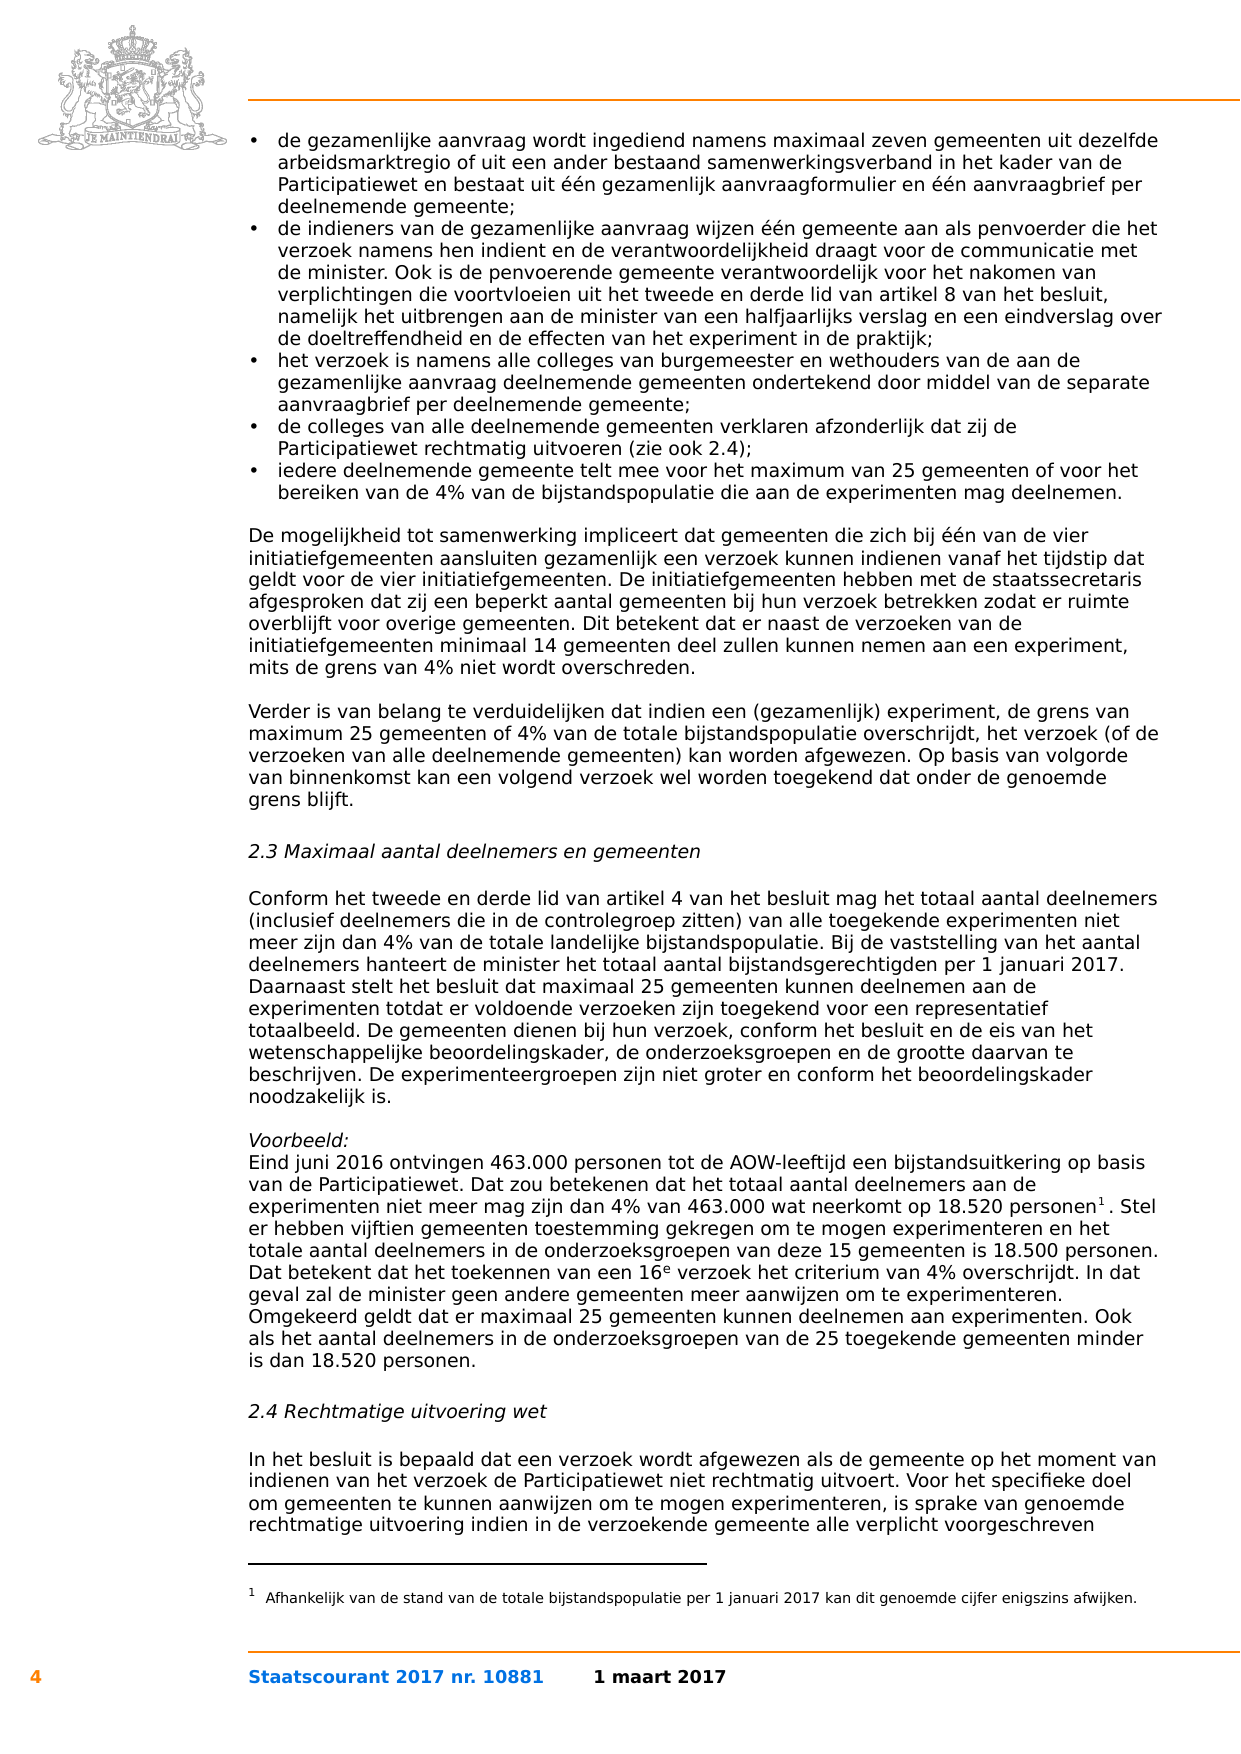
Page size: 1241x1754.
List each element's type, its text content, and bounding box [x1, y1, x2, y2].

text • het verzoek is namens alle colleges van burgemeester en wethouders van de aan de gezamenlijke aanvraag deelnemende gemeenten ondertekend door middel van de separate aanvraagbrief per deelnemende gemeente; [248, 350, 1163, 416]
text • de colleges van alle deelnemende gemeenten verklaren afzonderlijk dat zij de Participatiewet rechtmatig uitvoeren (zie ook 2.4); [248, 416, 1163, 459]
text In het besluit is bepaald dat een verzoek wordt afgewezen als de gemeente op het moment van indienen van het verzoek de Participatiewet niet rechtmatig uitvoert. Voor het specifieke doel om gemeenten te kunnen aanwijzen om te mogen experimenteren, is sprake van genoemde rechtmatige uitvoering indien in de verzoekende gemeente alle verplicht voorgeschreven [248, 1448, 1163, 1536]
text • iedere deelnemende gemeente telt mee voor het maximum van 25 gemeenten of voor het bereiken van de 4% van de bijstandspopulatie die aan de experimenten mag deelnemen. [248, 459, 1163, 503]
subtitle 2.4 Rechtmatige uitvoering wet [248, 1401, 1163, 1423]
text Verder is van belang te verduidelijken dat indien een (gezamenlijk) experiment, de grens van maximum 25 gemeenten of 4% van de totale bijstandspopulatie overschrijdt, het verzoek (of de verzoeken van alle deelnemende gemeenten) kan worden afgewezen. Op basis van volgorde van binnenkomst kan een volgend verzoek wel worden toegekend dat onder de genoemde grens blijft. [248, 701, 1163, 811]
text Afhankelijk van de stand van de totale bijstandspopulatie per 1 januari 2017 kan dit genoemde cijfer enigszins afwijken. [248, 1586, 1163, 1608]
subtitle 2.3 Maximaal aantal deelnemers en gemeenten [248, 841, 1163, 863]
text • de gezamenlijke aanvraag wordt ingediend namens maximaal zeven gemeenten uit dezelfde arbeidsmarktregio of uit een ander bestaand samenwerkingsverband in het kader van de Participatiewet en bestaat uit één gezamenlijk aanvraagformulier en één aanvraagbrief per deelnemende gemeente; [248, 130, 1163, 218]
text Eind juni 2016 ontvingen 463.000 personen tot de AOW-leeftijd een bijstandsuitkering op basis van de Participatiewet. Dat zou betekenen dat het totaal aantal deelnemers aan de experimenten niet meer mag zijn dan 4% van 463.000 wat neerkomt op 18.520 personen. Stel er hebben vijftien gemeenten toestemming gekregen om te mogen experimenteren en het totale aantal deelnemers in de onderzoeksgroepen van deze 15 gemeenten is 18.500 personen. Dat betekent dat het toekennen van een 16e verzoek het criterium van 4% overschrijdt. In dat geval zal de minister geen andere gemeenten meer aanwijzen om te experimenteren. Omgekeerd geldt dat er maximaal 25 gemeenten kunnen deelnemen aan experimenten. Ook als het aantal deelnemers in de onderzoeksgroepen van de 25 toegekende gemeenten minder is dan 18.520 personen. [248, 1152, 1163, 1371]
text De mogelijkheid tot samenwerking impliceert dat gemeenten die zich bij één van de vier initiatiefgemeenten aansluiten gezamenlijk een verzoek kunnen indienen vanaf het tijdstip dat geldt voor de vier initiatiefgemeenten. De initiatiefgemeenten hebben met de staatssecretaris afgesproken dat zij een beperkt aantal gemeenten bij hun verzoek betrekken zodat er ruimte overblijft voor overige gemeenten. Dit betekent dat er naast de verzoeken van de initiatiefgemeenten minimaal 14 gemeenten deel zullen kunnen nemen aan een experiment, mits de grens van 4% niet wordt overschreden. [248, 525, 1163, 679]
picture [38, 25, 227, 150]
text Voorbeeld: [248, 1130, 1163, 1152]
text Conform het tweede en derde lid van artikel 4 van het besluit mag het totaal aantal deelnemers (inclusief deelnemers die in de controlegroep zitten) van alle toegekende experimenten niet meer zijn dan 4% van de totale landelijke bijstandspopulatie. Bij de vaststelling van het aantal deelnemers hanteert de minister het totaal aantal bijstandsgerechtigden per 1 januari 2017. Daarnaast stelt het besluit dat maximaal 25 gemeenten kunnen deelnemen aan de experimenten totdat er voldoende verzoeken zijn toegekend voor een representatief totaalbeeld. De gemeenten dienen bij hun verzoek, conform het besluit en de eis van het wetenschappelijke beoordelingskader, de onderzoeksgroepen en de grootte daarvan te beschrijven. De experimenteergroepen zijn niet groter en conform het beoordelingskader noodzakelijk is. [248, 888, 1163, 1108]
text • de indieners van de gezamenlijke aanvraag wijzen één gemeente aan als penvoerder die het verzoek namens hen indient en de verantwoordelijkheid draagt voor de communicatie met de minister. Ook is de penvoerende gemeente verantwoordelijk voor het nakomen van verplichtingen die voortvloeien uit het tweede en derde lid van artikel 8 van het besluit, namelijk het uitbrengen aan de minister van een halfjaarlijks verslag en een eindverslag over de doeltreffendheid en de effecten van het experiment in de praktijk; [248, 218, 1163, 350]
